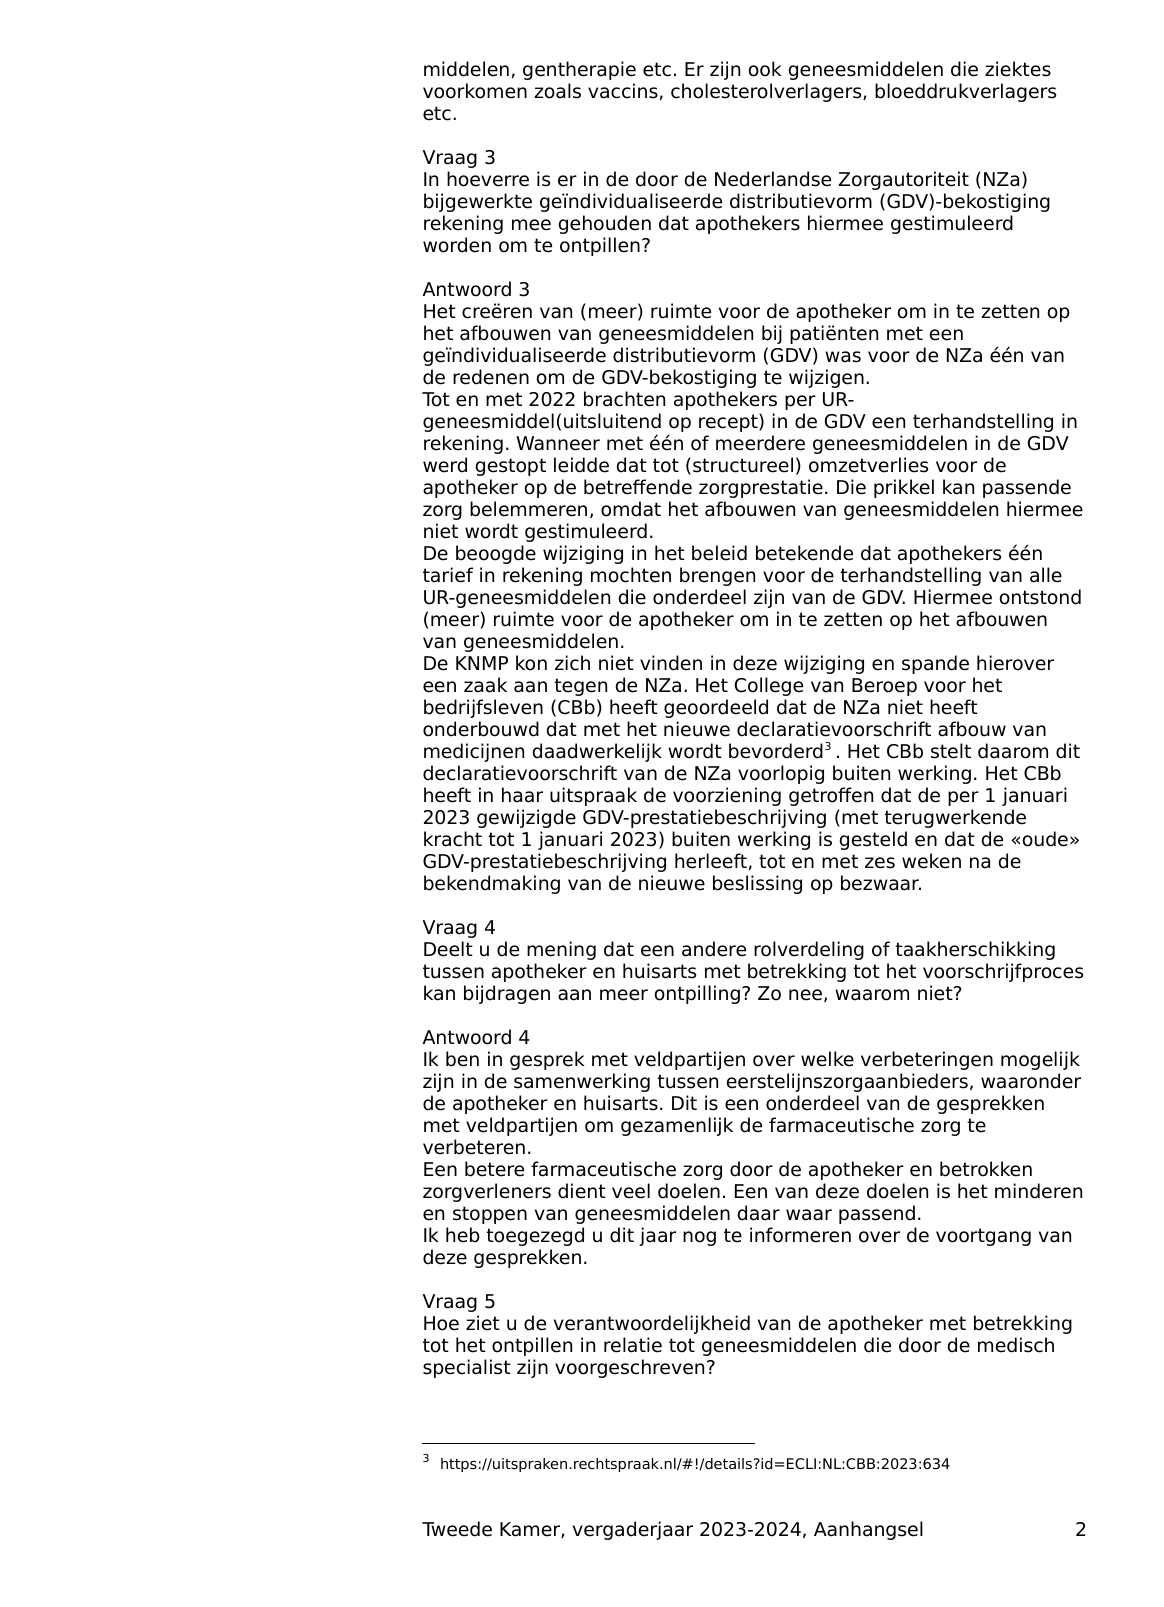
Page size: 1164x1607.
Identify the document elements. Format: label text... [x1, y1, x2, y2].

text Vraag 4 [422, 917, 1087, 939]
text Antwoord 3 [422, 279, 1087, 301]
text De KNMP kon zich niet vinden in deze wijziging en spande hierover een zaak aan tegen de NZa. Het College van Beroep voor het bedrijfsleven (CBb) heeft geoordeeld dat de NZa niet heeft onderbouwd dat met het nieuwe declaratievoorschrift afbouw van medicijnen daadwerkelijk wordt bevorderd. Het CBb stelt daarom dit declaratievoorschrift van de NZa voorlopig buiten werking. Het CBb heeft in haar uitspraak de voorziening getroffen dat de per 1 januari 2023 gewijzigde GDV-prestatiebeschrijving (met terugwerkende kracht tot 1 januari 2023) buiten werking is gesteld en dat de «oude» GDV-prestatiebeschrijving herleeft, tot en met zes weken na de bekendmaking van de nieuwe beslissing op bezwaar. [422, 653, 1087, 895]
text Vraag 5 [422, 1291, 1087, 1313]
text Ik ben in gesprek met veldpartijen over welke verbeteringen mogelijk zijn in de samenwerking tussen eerstelijnszorgaanbieders, waaronder de apotheker en huisarts. Dit is een onderdeel van de gesprekken met veldpartijen om gezamenlijk de farmaceutische zorg te verbeteren. [422, 1049, 1087, 1159]
text Het creëren van (meer) ruimte voor de apotheker om in te zetten op het afbouwen van geneesmiddelen bij patiënten met een geïndividualiseerde distributievorm (GDV) was voor de NZa één van de redenen om de GDV-bekostiging te wijzigen. [422, 301, 1087, 389]
text De beoogde wijziging in het beleid betekende dat apothekers één tarief in rekening mochten brengen voor de terhandstelling van alle UR-geneesmiddelen die onderdeel zijn van de GDV. Hiermee ontstond (meer) ruimte voor de apotheker om in te zetten op het afbouwen van geneesmiddelen. [422, 543, 1087, 653]
text Een betere farmaceutische zorg door de apotheker en betrokken zorgverleners dient veel doelen. Een van deze doelen is het minderen en stoppen van geneesmiddelen daar waar passend. [422, 1159, 1087, 1225]
text Deelt u de mening dat een andere rolverdeling of taakherschikking tussen apotheker en huisarts met betrekking tot het voorschrijfproces kan bijdragen aan meer ontpilling? Zo nee, waarom niet? [422, 939, 1087, 1005]
text https://uitspraken.rechtspraak.nl/#!/details?id=ECLI:NL:CBB:2023:634 [422, 1452, 1087, 1474]
text Hoe ziet u de verantwoordelijkheid van de apotheker met betrekking tot het ontpillen in relatie tot geneesmiddelen die door de medisch specialist zijn voorgeschreven? [422, 1313, 1087, 1379]
text middelen, gentherapie etc. Er zijn ook geneesmiddelen die ziektes voorkomen zoals vaccins, cholesterolverlagers, bloeddrukverlagers etc. [422, 59, 1087, 125]
text Tot en met 2022 brachten apothekers per UR-geneesmiddel(uitsluitend op recept) in de GDV een terhandstelling in rekening. Wanneer met één of meerdere geneesmiddelen in de GDV werd gestopt leidde dat tot (structureel) omzetverlies voor de apotheker op de betreffende zorgprestatie. Die prikkel kan passende zorg belemmeren, omdat het afbouwen van geneesmiddelen hiermee niet wordt gestimuleerd. [422, 389, 1087, 543]
text Antwoord 4 [422, 1027, 1087, 1049]
text Vraag 3 [422, 147, 1087, 169]
text Ik heb toegezegd u dit jaar nog te informeren over de voortgang van deze gesprekken. [422, 1225, 1087, 1269]
text In hoeverre is er in de door de Nederlandse Zorgautoriteit (NZa) bijgewerkte geïndividualiseerde distributievorm (GDV)-bekostiging rekening mee gehouden dat apothekers hiermee gestimuleerd worden om te ontpillen? [422, 169, 1087, 257]
